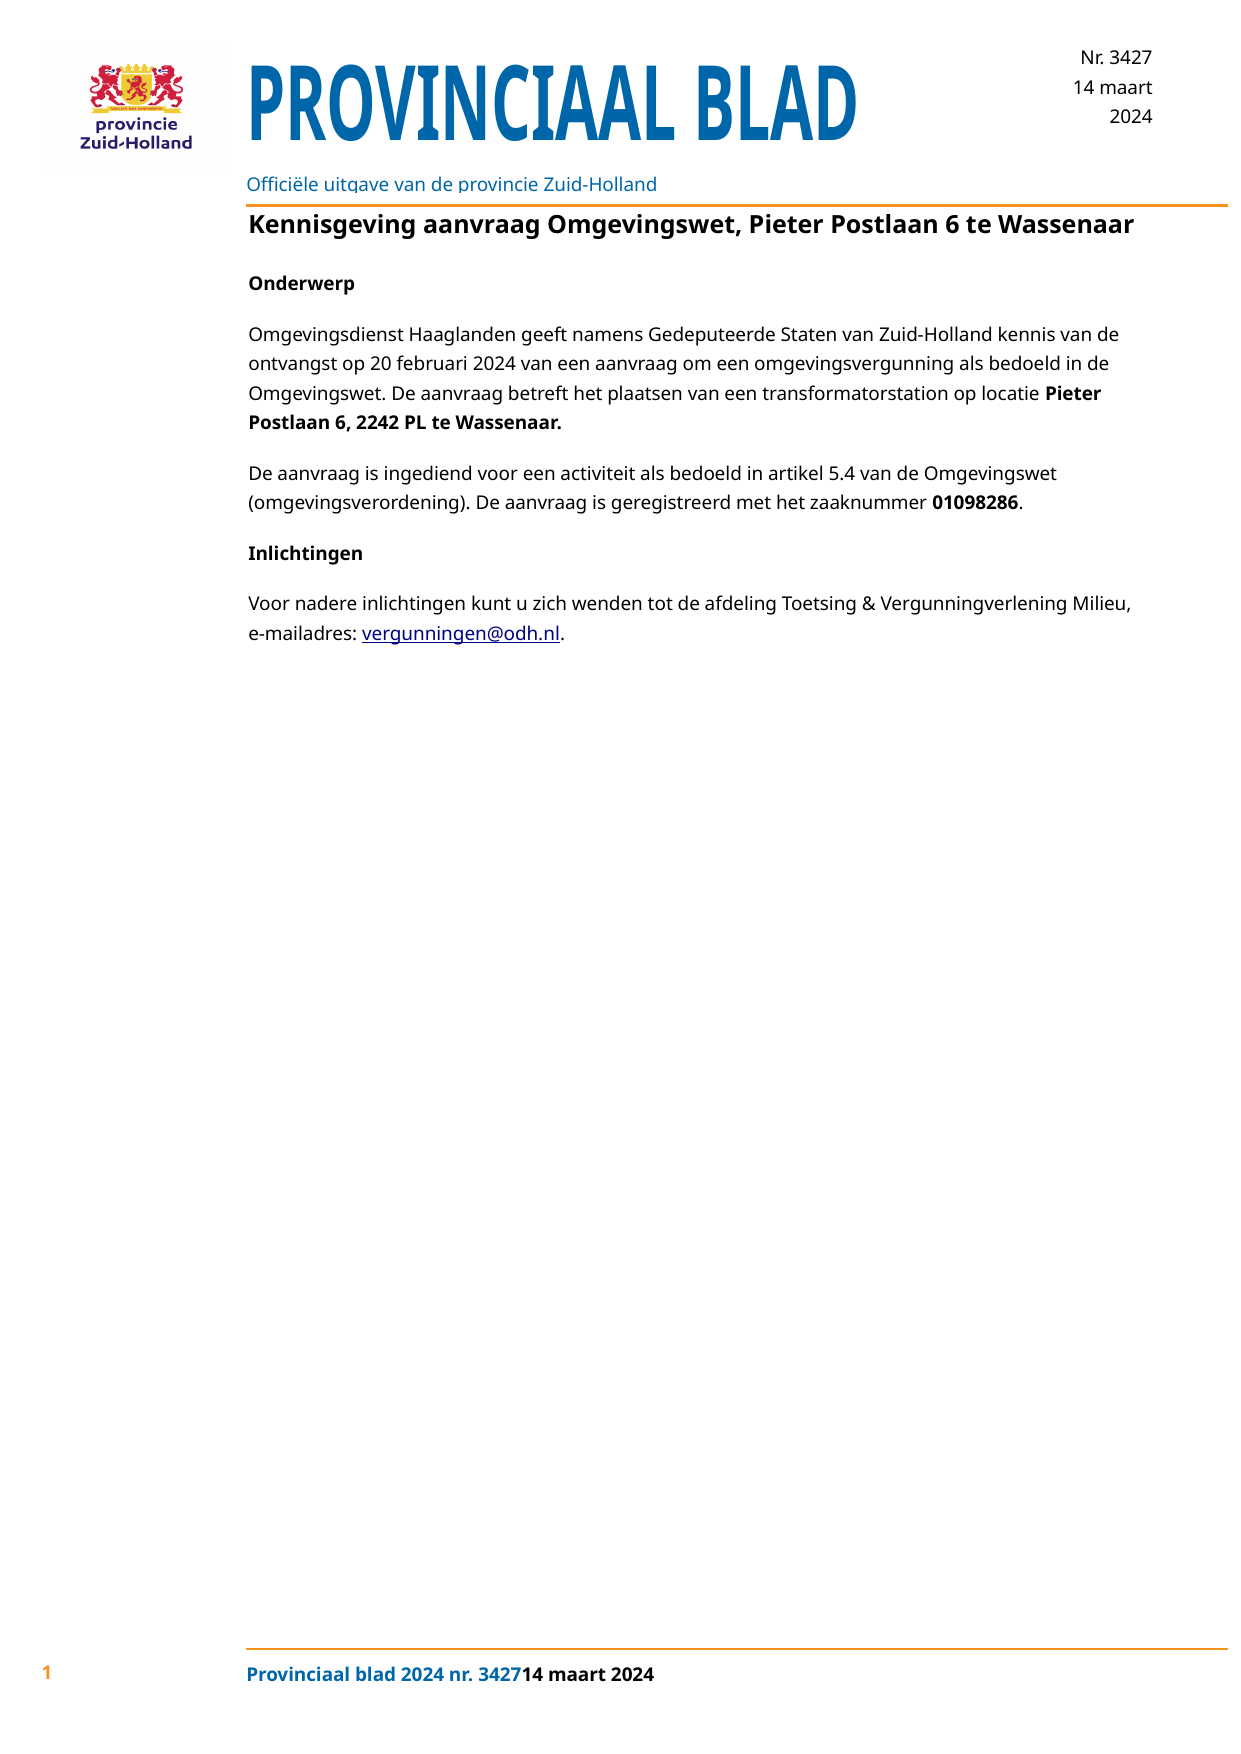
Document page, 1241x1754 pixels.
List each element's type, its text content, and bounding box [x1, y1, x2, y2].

text Kennisgeving aanvraag Omgevingswet, Pieter Postlaan 6 te Wassenaar [248, 207, 1152, 241]
picture [41, 47, 231, 172]
text Voor nadere inlichtingen kunt u zich wenden tot de afdeling Toetsing & Vergunningverlening Milieu, e-mailadres: vergunningen@odh.nl. [248, 590, 1152, 646]
text Onderwerp [248, 270, 1152, 296]
text Inlichtingen [248, 540, 1152, 566]
text De aanvraag is ingediend voor een activiteit als bedoeld in artikel 5.4 van de Omgevingswet (omgevingsverordening). De aanvraag is geregistreerd met het zaaknummer 01098286. [248, 460, 1152, 515]
text Omgevingsdienst Haaglanden geeft namens Gedeputeerde Staten van Zuid-Holland kennis van de ontvangst op 20 februari 2024 van een aanvraag om een omgevingsvergunning als bedoeld in de Omgevingswet. De aanvraag betreft het plaatsen van een transformatorstation op locatie Pieter Postlaan 6, 2242 PL te Wassenaar. [248, 321, 1152, 435]
